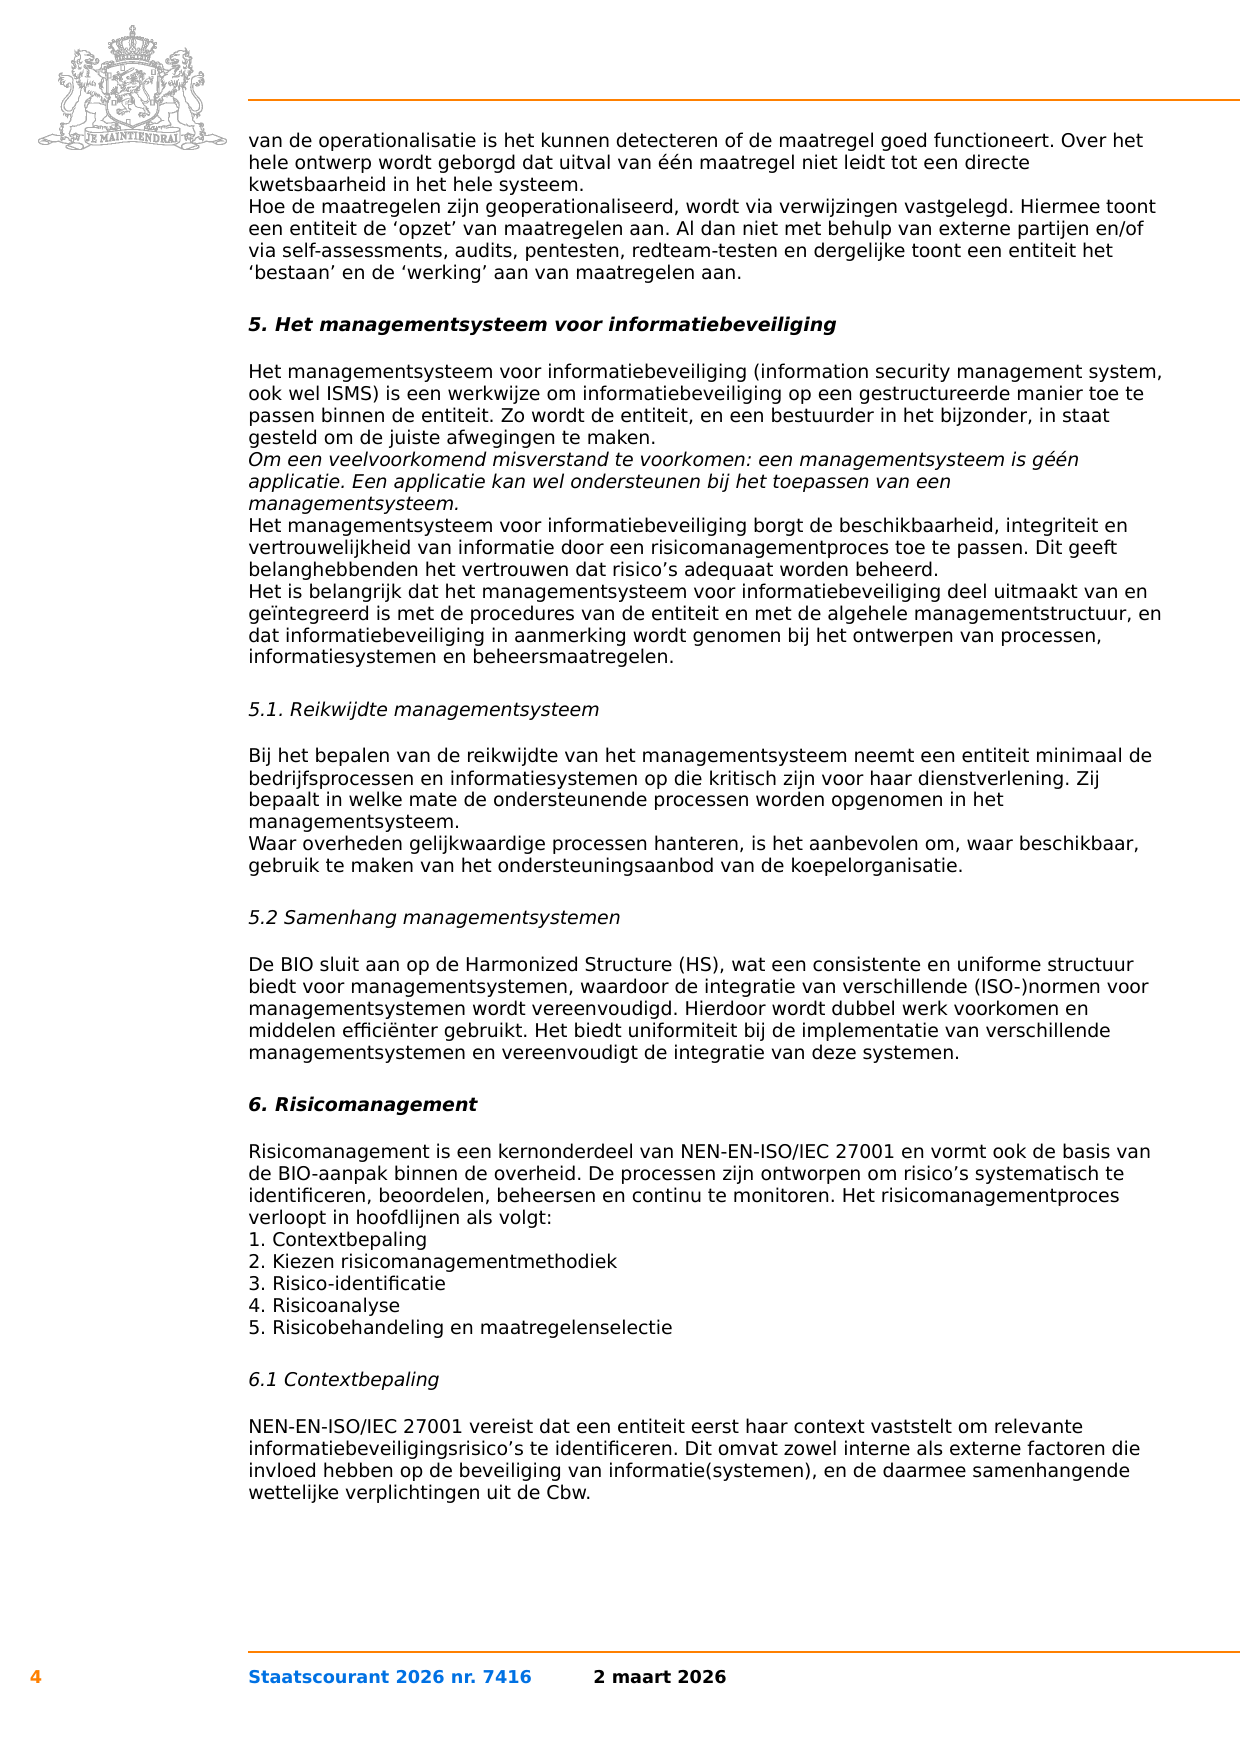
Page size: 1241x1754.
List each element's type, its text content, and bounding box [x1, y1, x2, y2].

text Het managementsysteem voor informatiebeveiliging (information security management system, ook wel ISMS) is een werkwijze om informatiebeveiliging op een gestructureerde manier toe te passen binnen de entiteit. Zo wordt de entiteit, en een bestuurder in het bijzonder, in staat gesteld om de juiste afwegingen te maken. [248, 361, 1163, 449]
subtitle 5.2 Samenhang managementsystemen [248, 907, 1163, 929]
text Hoe de maatregelen zijn geoperationaliseerd, wordt via verwijzingen vastgelegd. Hiermee toont een entiteit de ‘opzet’ van maatregelen aan. Al dan niet met behulp van externe partijen en/of via self-assessments, audits, pentesten, redteam-testen en dergelijke toont een entiteit het ‘bestaan’ en de ‘werking’ aan van maatregelen aan. [248, 196, 1163, 284]
text 2. Kiezen risicomanagementmethodiek [248, 1251, 1163, 1273]
text De BIO sluit aan op de Harmonized Structure (HS), wat een consistente en uniforme structuur biedt voor managementsystemen, waardoor de integratie van verschillende (ISO-)normen voor managementsystemen wordt vereenvoudigd. Hierdoor wordt dubbel werk voorkomen en middelen efficiënter gebruikt. Het biedt uniformiteit bij de implementatie van verschillende managementsystemen en vereenvoudigt de integratie van deze systemen. [248, 954, 1163, 1064]
text Waar overheden gelijkwaardige processen hanteren, is het aanbevolen om, waar beschikbaar, gebruik te maken van het ondersteuningsaanbod van de koepelorganisatie. [248, 833, 1163, 877]
subtitle 6. Risicomanagement [248, 1094, 1163, 1116]
text 3. Risico-identificatie [248, 1273, 1163, 1295]
text Het is belangrijk dat het managementsysteem voor informatiebeveiliging deel uitmaakt van en geïntegreerd is met de procedures van de entiteit en met de algehele managementstructuur, en dat informatiebeveiliging in aanmerking wordt genomen bij het ontwerpen van processen, informatiesystemen en beheersmaatregelen. [248, 581, 1163, 668]
text Risicomanagement is een kernonderdeel van NEN-EN-ISO/IEC 27001 en vormt ook de basis van de BIO-aanpak binnen de overheid. De processen zijn ontworpen om risico’s systematisch te identificeren, beoordelen, beheersen en continu te monitoren. Het risicomanagementproces verloopt in hoofdlijnen als volgt: [248, 1141, 1163, 1229]
subtitle 6.1 Contextbepaling [248, 1369, 1163, 1391]
picture [38, 25, 227, 150]
subtitle 5. Het managementsysteem voor informatiebeveiliging [248, 314, 1163, 336]
subtitle 5.1. Reikwijdte managementsysteem [248, 698, 1163, 720]
text 5. Risicobehandeling en maatregelenselectie [248, 1317, 1163, 1339]
text Bij het bepalen van de reikwijdte van het managementsysteem neemt een entiteit minimaal de bedrijfsprocessen en informatiesystemen op die kritisch zijn voor haar dienstverlening. Zij bepaalt in welke mate de ondersteunende processen worden opgenomen in het managementsysteem. [248, 745, 1163, 833]
text 1. Contextbepaling [248, 1229, 1163, 1251]
text Om een veelvoorkomend misverstand te voorkomen: een managementsysteem is géén applicatie. Een applicatie kan wel ondersteunen bij het toepassen van een managementsysteem. [248, 449, 1163, 514]
text van de operationalisatie is het kunnen detecteren of de maatregel goed functioneert. Over het hele ontwerp wordt geborgd dat uitval van één maatregel niet leidt tot een directe kwetsbaarheid in het hele systeem. [248, 130, 1163, 196]
text NEN-EN-ISO/IEC 27001 vereist dat een entiteit eerst haar context vaststelt om relevante informatiebeveiligingsrisico’s te identificeren. Dit omvat zowel interne als externe factoren die invloed hebben op de beveiliging van informatie(systemen), en de daarmee samenhangende wettelijke verplichtingen uit de Cbw. [248, 1416, 1163, 1504]
text 4. Risicoanalyse [248, 1295, 1163, 1317]
text Het managementsysteem voor informatiebeveiliging borgt de beschikbaarheid, integriteit en vertrouwelijkheid van informatie door een risicomanagementproces toe te passen. Dit geeft belanghebbenden het vertrouwen dat risico’s adequaat worden beheerd. [248, 514, 1163, 581]
